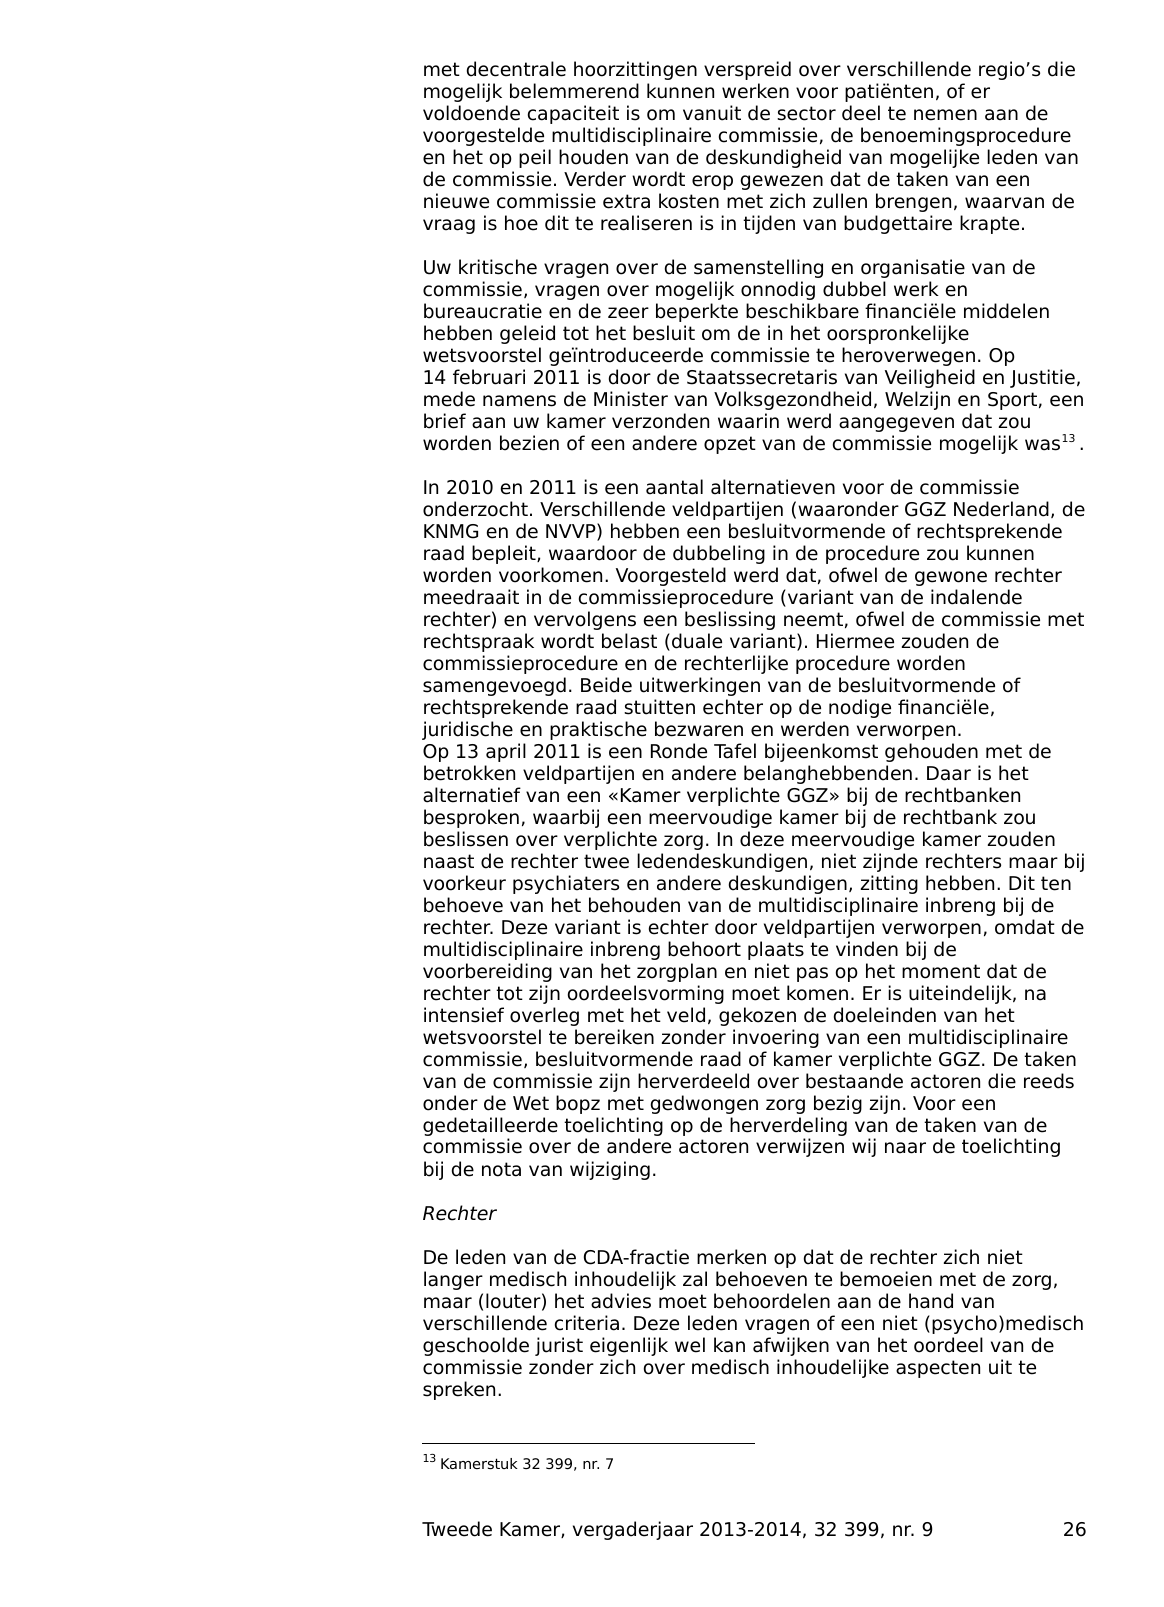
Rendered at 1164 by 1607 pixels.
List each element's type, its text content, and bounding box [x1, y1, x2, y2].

text Kamerstuk 32 399, nr. 7 [422, 1452, 1087, 1474]
text Op 13 april 2011 is een Ronde Tafel bijeenkomst gehouden met de betrokken veldpartijen en andere belanghebbenden. Daar is het alternatief van een «Kamer verplichte GGZ» bij de rechtbanken besproken, waarbij een meervoudige kamer bij de rechtbank zou beslissen over verplichte zorg. In deze meervoudige kamer zouden naast de rechter twee ledendeskundigen, niet zijnde rechters maar bij voorkeur psychiaters en andere deskundigen, zitting hebben. Dit ten behoeve van het behouden van de multidisciplinaire inbreng bij de rechter. Deze variant is echter door veldpartijen verworpen, omdat de multidisciplinaire inbreng behoort plaats te vinden bij de voorbereiding van het zorgplan en niet pas op het moment dat de rechter tot zijn oordeelsvorming moet komen. Er is uiteindelijk, na intensief overleg met het veld, gekozen de doeleinden van het wetsvoorstel te bereiken zonder invoering van een multidisciplinaire commissie, besluitvormende raad of kamer verplichte GGZ. De taken van de commissie zijn herverdeeld over bestaande actoren die reeds onder de Wet bopz met gedwongen zorg bezig zijn. Voor een gedetailleerde toelichting op de herverdeling van de taken van de commissie over de andere actoren verwijzen wij naar de toelichting bij de nota van wijziging. [422, 741, 1087, 1180]
text De leden van de CDA-fractie merken op dat de rechter zich niet langer medisch inhoudelijk zal behoeven te bemoeien met de zorg, maar (louter) het advies moet behoordelen aan de hand van verschillende criteria. Deze leden vragen of een niet (psycho)medisch geschoolde jurist eigenlijk wel kan afwijken van het oordeel van de commissie zonder zich over medisch inhoudelijke aspecten uit te spreken. [422, 1247, 1087, 1401]
text Uw kritische vragen over de samenstelling en organisatie van de commissie, vragen over mogelijk onnodig dubbel werk en bureaucratie en de zeer beperkte beschikbare financiële middelen hebben geleid tot het besluit om de in het oorspronkelijke wetsvoorstel geïntroduceerde commissie te heroverwegen. Op 14 februari 2011 is door de Staatssecretaris van Veiligheid en Justitie, mede namens de Minister van Volksgezondheid, Welzijn en Sport, een brief aan uw kamer verzonden waarin werd aangegeven dat zou worden bezien of een andere opzet van de commissie mogelijk was. [422, 257, 1087, 455]
text In 2010 en 2011 is een aantal alternatieven voor de commissie onderzocht. Verschillende veldpartijen (waaronder GGZ Nederland, de KNMG en de NVVP) hebben een besluitvormende of rechtsprekende raad bepleit, waardoor de dubbeling in de procedure zou kunnen worden voorkomen. Voorgesteld werd dat, ofwel de gewone rechter meedraait in de commissieprocedure (variant van de indalende rechter) en vervolgens een beslissing neemt, ofwel de commissie met rechtspraak wordt belast (duale variant). Hiermee zouden de commissieprocedure en de rechterlijke procedure worden samengevoegd. Beide uitwerkingen van de besluitvormende of rechtsprekende raad stuitten echter op de nodige financiële, juridische en praktische bezwaren en werden verworpen. [422, 477, 1087, 741]
subtitle Rechter [422, 1203, 1087, 1224]
text met decentrale hoorzittingen verspreid over verschillende regio’s die mogelijk belemmerend kunnen werken voor patiënten, of er voldoende capaciteit is om vanuit de sector deel te nemen aan de voorgestelde multidisciplinaire commissie, de benoemingsprocedure en het op peil houden van de deskundigheid van mogelijke leden van de commissie. Verder wordt erop gewezen dat de taken van een nieuwe commissie extra kosten met zich zullen brengen, waarvan de vraag is hoe dit te realiseren is in tijden van budgettaire krapte. [422, 59, 1087, 235]
